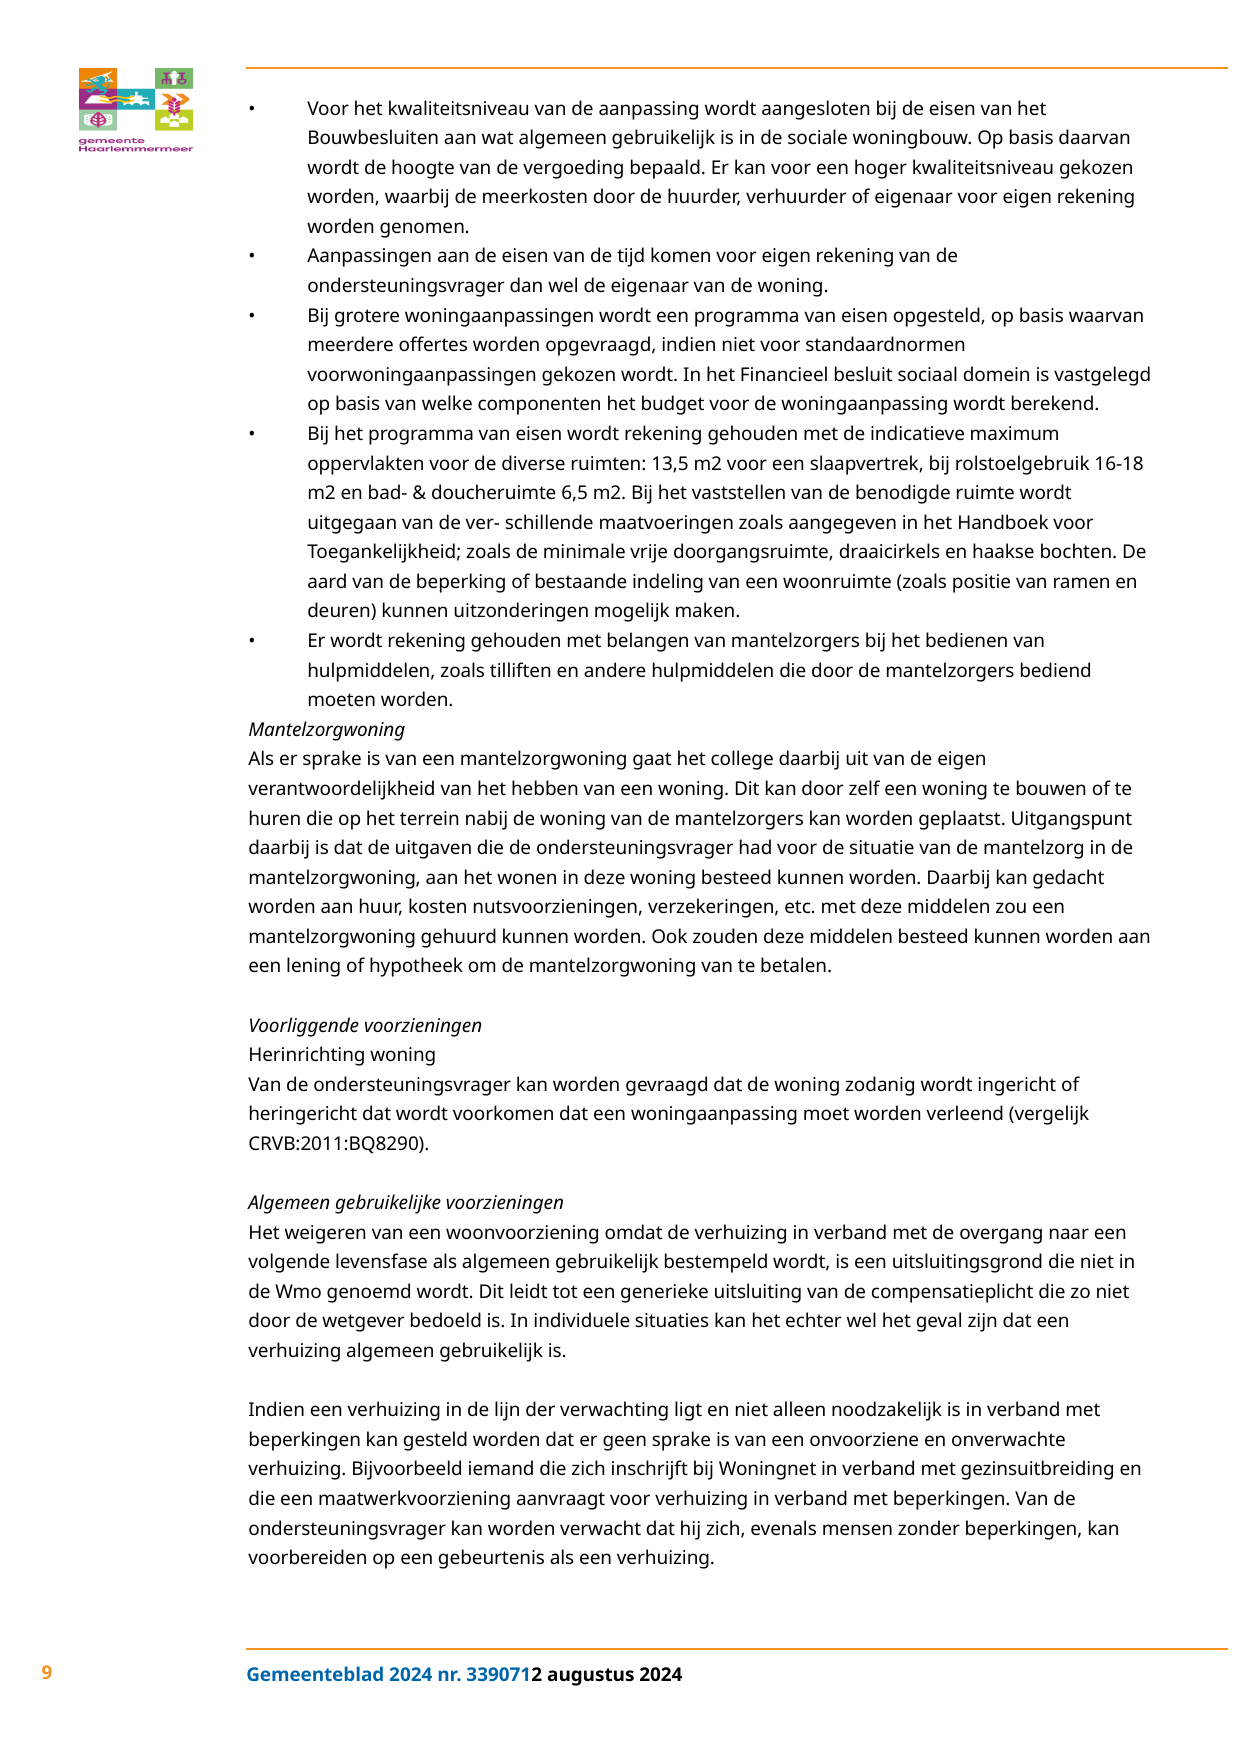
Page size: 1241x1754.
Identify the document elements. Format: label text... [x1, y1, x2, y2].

text Indien een verhuizing in de lijn der verwachting ligt en niet alleen noodzakelijk is in verband met beperkingen kan gesteld worden dat er geen sprake is van een onvoorziene en onverwachte verhuizing. Bijvoorbeeld iemand die zich inschrijft bij Woningnet in verband met gezinsuitbreiding en die een maatwerkvoorziening aanvraagt voor verhuizing in verband met beperkingen. Van de ondersteuningsvrager kan worden verwacht dat hij zich, evenals mensen zonder beperkingen, kan voorbereiden op een gebeurtenis als een verhuizing. [248, 1396, 1152, 1570]
text Algemeen gebruikelijke voorzieningen [248, 1189, 1152, 1215]
list Er wordt rekening gehouden met belangen van mantelzorgers bij het bedienen van hulpmiddelen, zoals tilliften en andere hulpmiddelen die door de mantelzorgers bediend moeten worden. [248, 627, 1152, 712]
picture [41, 47, 231, 172]
text Herinrichting woning [248, 1041, 1152, 1067]
list Bij het programma van eisen wordt rekening gehouden met de indicatieve maximum oppervlakten voor de diverse ruimten: 13,5 m2 voor een slaapvertrek, bij rolstoelgebruik 16-18 m2 en bad- & doucheruimte 6,5 m2. Bij het vaststellen van de benodigde ruimte wordt uitgegaan van de ver- schillende maatvoeringen zoals aangegeven in het Handboek voor Toegankelijkheid; zoals de minimale vrije doorgangsruimte, draaicirkels en haakse bochten. De aard van de beperking of bestaande indeling van een woonruimte (zoals positie van ramen en deuren) kunnen uitzonderingen mogelijk maken. [248, 420, 1152, 623]
text Mantelzorgwoning [248, 716, 1152, 742]
text Als er sprake is van een mantelzorgwoning gaat het college daarbij uit van de eigen verantwoordelijkheid van het hebben van een woning. Dit kan door zelf een woning te bouwen of te huren die op het terrein nabij de woning van de mantelzorgers kan worden geplaatst. Uitgangspunt daarbij is dat de uitgaven die de ondersteuningsvrager had voor de situatie van de mantelzorg in de mantelzorgwoning, aan het wonen in deze woning besteed kunnen worden. Daarbij kan gedacht worden aan huur, kosten nutsvoorzieningen, verzekeringen, etc. met deze middelen zou een mantelzorgwoning gehuurd kunnen worden. Ook zouden deze middelen besteed kunnen worden aan een lening of hypotheek om de mantelzorgwoning van te betalen. [248, 746, 1152, 978]
list Aanpassingen aan de eisen van de tijd komen voor eigen rekening van de ondersteuningsvrager dan wel de eigenaar van de woning. [248, 243, 1152, 298]
text Van de ondersteuningsvrager kan worden gevraagd dat de woning zodanig wordt ingericht of heringericht dat wordt voorkomen dat een woningaanpassing moet worden verleend (vergelijk CRVB:2011:BQ8290). [248, 1071, 1152, 1156]
list Bij grotere woningaanpassingen wordt een programma van eisen opgesteld, op basis waarvan meerdere offertes worden opgevraagd, indien niet voor standaardnormen voorwoningaanpassingen gekozen wordt. In het Financieel besluit sociaal domein is vastgelegd op basis van welke componenten het budget voor de woningaanpassing wordt berekend. [248, 302, 1152, 416]
text Voorliggende voorzieningen [248, 1012, 1152, 1038]
list Voor het kwaliteitsniveau van de aanpassing wordt aangesloten bij de eisen van het Bouwbesluiten aan wat algemeen gebruikelijk is in de sociale woningbouw. Op basis daarvan wordt de hoogte van de vergoeding bepaald. Er kan voor een hoger kwaliteitsniveau gekozen worden, waarbij de meerkosten door de huurder, verhuurder of eigenaar voor eigen rekening worden genomen. [248, 95, 1152, 239]
text Het weigeren van een woonvoorziening omdat de verhuizing in verband met de overgang naar een volgende levensfase als algemeen gebruikelijk bestempeld wordt, is een uitsluitingsgrond die niet in de Wmo genoemd wordt. Dit leidt tot een generieke uitsluiting van de compensatieplicht die zo niet door de wetgever bedoeld is. In individuele situaties kan het echter wel het geval zijn dat een verhuizing algemeen gebruikelijk is. [248, 1219, 1152, 1363]
